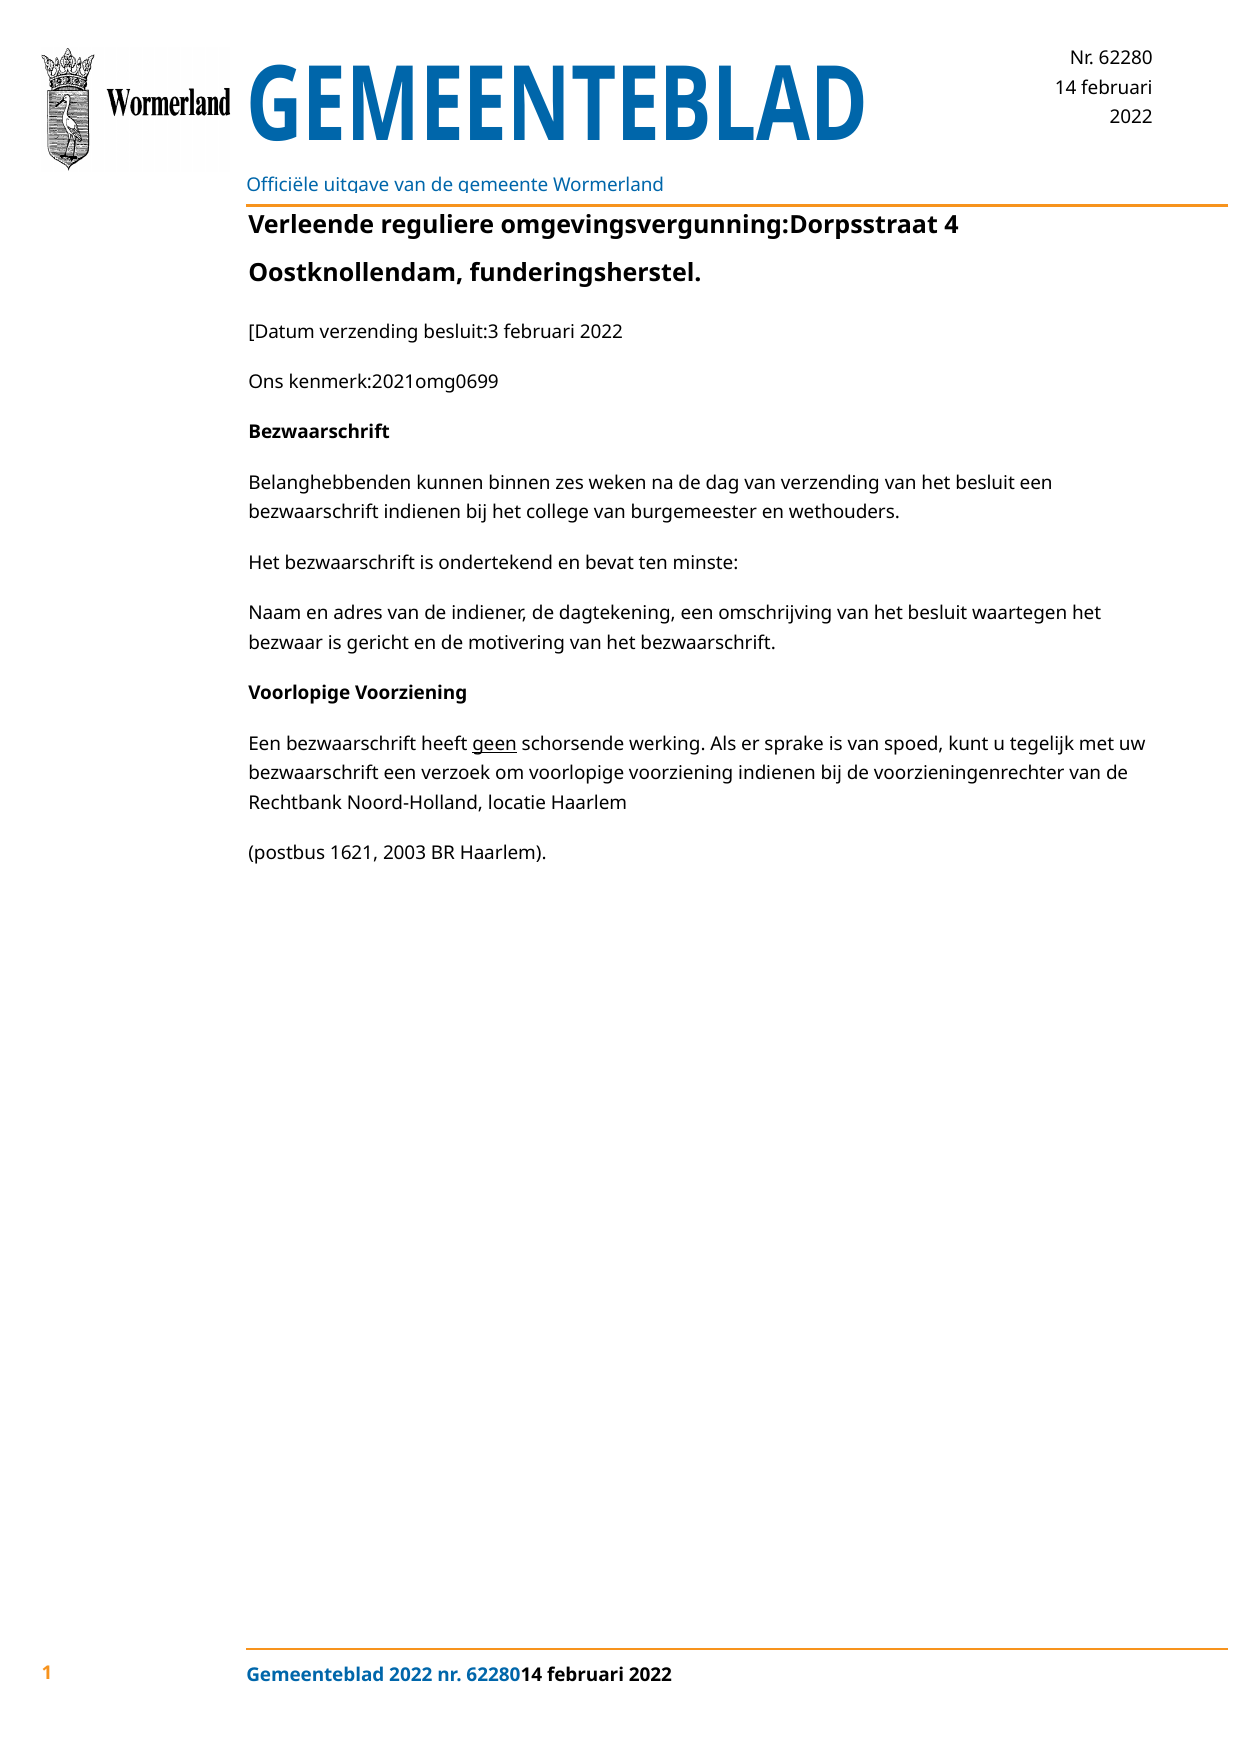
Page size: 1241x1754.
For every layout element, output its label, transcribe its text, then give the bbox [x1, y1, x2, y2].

picture [41, 47, 231, 172]
text [Datum verzending besluit:3 februari 2022 [248, 318, 1152, 344]
text (postbus 1621, 2003 BR Haarlem). [248, 839, 1152, 865]
text Belanghebbenden kunnen binnen zes weken na de dag van verzending van het besluit een bezwaarschrift indienen bij het college van burgemeester en wethouders. [248, 469, 1152, 524]
text Het bezwaarschrift is ondertekend en bevat ten minste: [248, 549, 1152, 575]
text Bezwaarschrift [248, 419, 1152, 444]
text Ons kenmerk:2021omg0699 [248, 368, 1152, 394]
text Verleende reguliere omgevingsvergunning:Dorpsstraat 4 Oostknollendam, funderingsherstel. [248, 207, 1152, 288]
text Voorlopige Voorziening [248, 679, 1152, 705]
text Naam en adres van de indiener, de dagtekening, een omschrijving van het besluit waartegen het bezwaar is gericht en de motivering van het bezwaarschrift. [248, 599, 1152, 655]
text Een bezwaarschrift heeft geen schorsende werking. Als er sprake is van spoed, kunt u tegelijk met uw bezwaarschrift een verzoek om voorlopige voorziening indienen bij de voorzieningenrechter van de Rechtbank Noord-Holland, locatie Haarlem [248, 730, 1152, 815]
